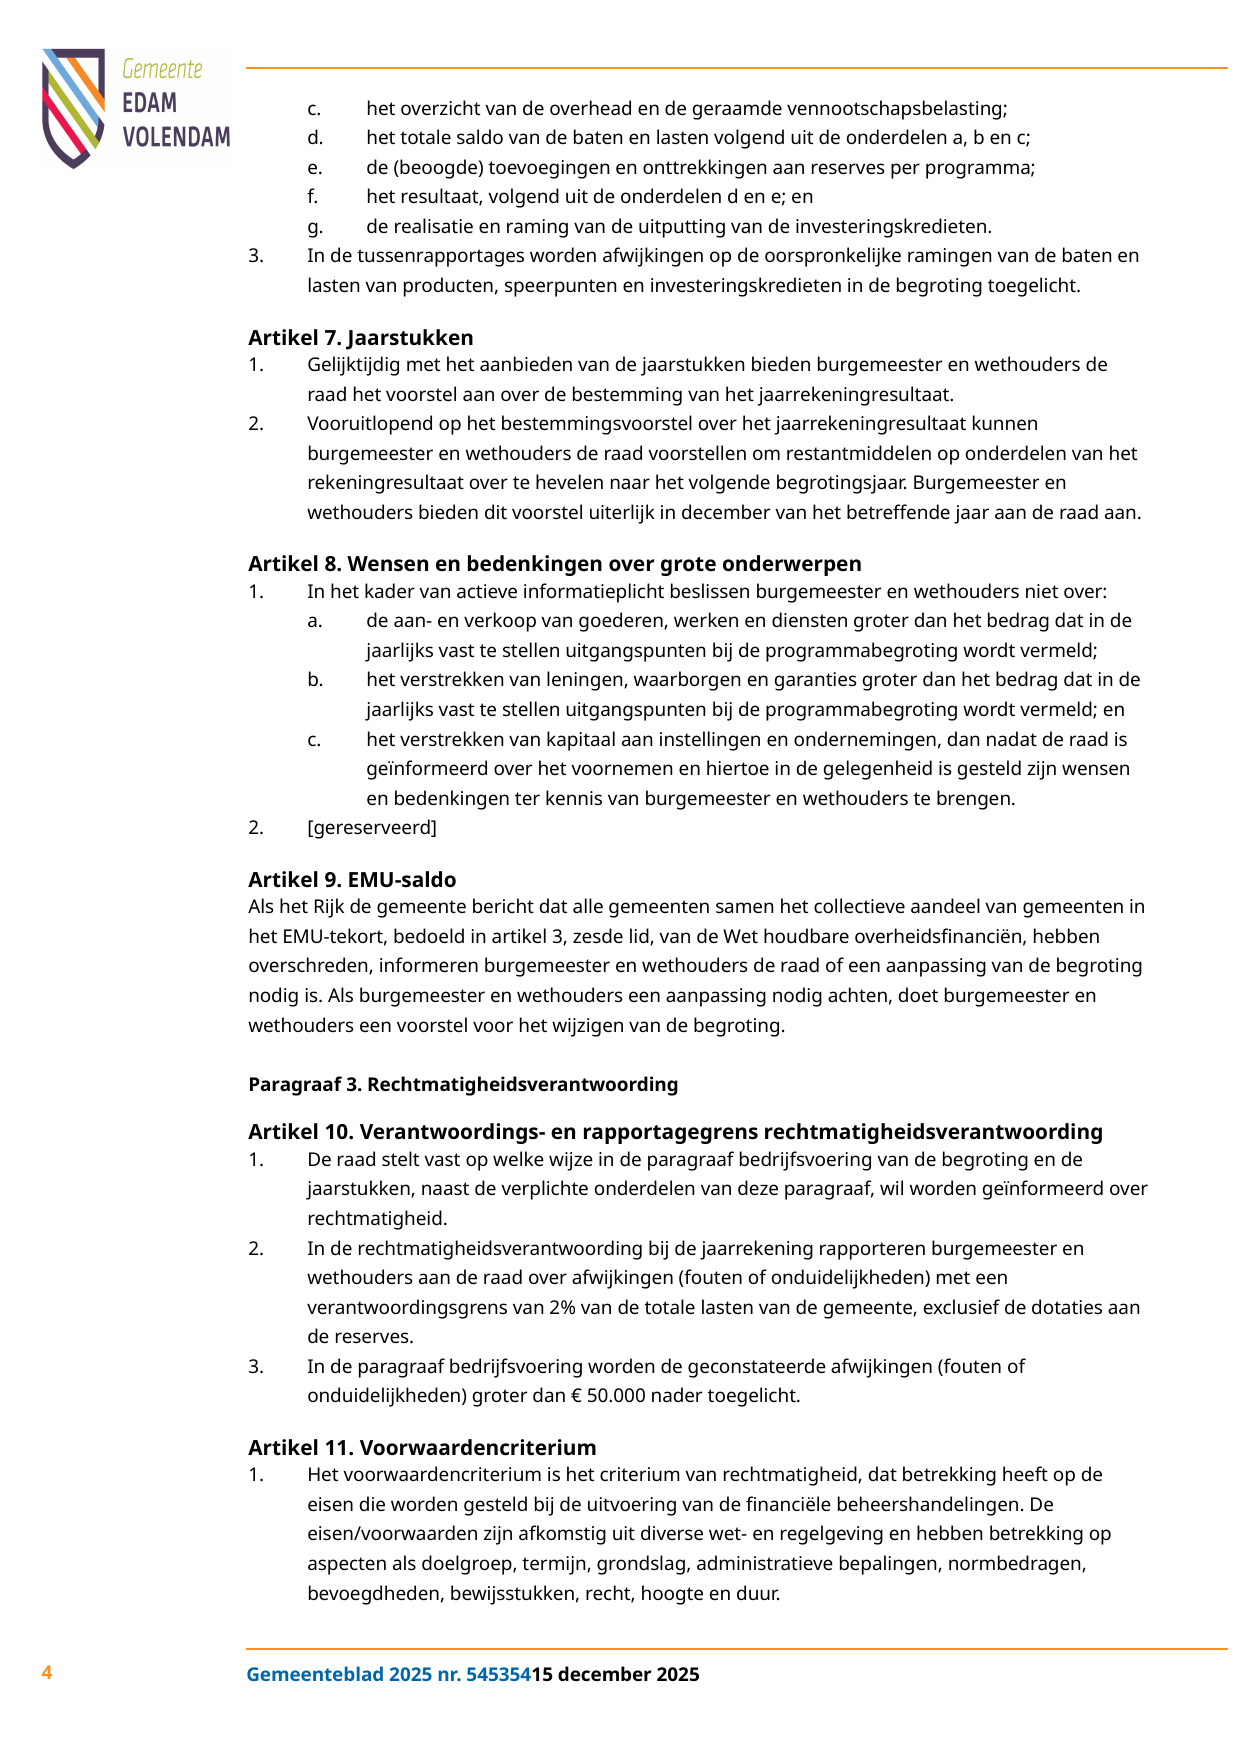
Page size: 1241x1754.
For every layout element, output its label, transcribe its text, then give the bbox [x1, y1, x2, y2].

text Artikel 9. EMU-saldo [248, 865, 1152, 893]
list het totale saldo van de baten en lasten volgend uit de onderdelen a, b en c; [307, 124, 1152, 150]
list het overzicht van de overhead en de geraamde vennootschapsbelasting; [307, 95, 1152, 121]
text Artikel 11. Voorwaardencriterium [248, 1433, 1152, 1461]
text Artikel 7. Jaarstukken [248, 323, 1152, 351]
list het resultaat, volgend uit de onderdelen d en e; en [307, 183, 1152, 209]
list In het kader van actieve informatieplicht beslissen burgemeester en wethouders niet over: [248, 578, 1152, 604]
list De raad stelt vast op welke wijze in de paragraaf bedrijfsvoering van de begroting en de jaarstukken, naast de verplichte onderdelen van deze paragraaf, wil worden geïnformeerd over rechtmatigheid. [248, 1146, 1152, 1231]
picture [41, 47, 231, 172]
text Artikel 8. Wensen en bedenkingen over grote onderwerpen [248, 549, 1152, 578]
text Paragraaf 3. Rechtmatigheidsverantwoording [248, 1071, 1152, 1097]
list het verstrekken van kapitaal aan instellingen en ondernemingen, dan nadat de raad is geïnformeerd over het voornemen en hiertoe in de gelegenheid is gesteld zijn wensen en bedenkingen ter kennis van burgemeester en wethouders te brengen. [307, 726, 1152, 811]
list het verstrekken van leningen, waarborgen en garanties groter dan het bedrag dat in de jaarlijks vast te stellen uitgangspunten bij de programmabegroting wordt vermeld; en [307, 667, 1152, 722]
list In de tussenrapportages worden afwijkingen op de oorspronkelijke ramingen van de baten en lasten van producten, speerpunten en investeringskredieten in de begroting toegelicht. [248, 243, 1152, 298]
text Artikel 10. Verantwoordings- en rapportagegrens rechtmatigheidsverantwoording [248, 1117, 1152, 1146]
list Het voorwaardencriterium is het criterium van rechtmatigheid, dat betrekking heeft op de eisen die worden gesteld bij de uitvoering van de financiële beheershandelingen. De eisen/voorwaarden zijn afkomstig uit diverse wet- en regelgeving en hebben betrekking op aspecten als doelgroep, termijn, grondslag, administratieve bepalingen, normbedragen, bevoegdheden, bewijsstukken, recht, hoogte en duur. [248, 1461, 1152, 1606]
list de aan- en verkoop van goederen, werken en diensten groter dan het bedrag dat in de jaarlijks vast te stellen uitgangspunten bij de programmabegroting wordt vermeld; [307, 607, 1152, 663]
list [gereserveerd] [248, 814, 1152, 840]
list Vooruitlopend op het bestemmingsvoorstel over het jaarrekeningresultaat kunnen burgemeester en wethouders de raad voorstellen om restantmiddelen op onderdelen van het rekeningresultaat over te hevelen naar het volgende begrotingsjaar. Burgemeester en wethouders bieden dit voorstel uiterlijk in december van het betreffende jaar aan de raad aan. [248, 410, 1152, 525]
list In de paragraaf bedrijfsvoering worden de geconstateerde afwijkingen (fouten of onduidelijkheden) groter dan € 50.000 nader toegelicht. [248, 1353, 1152, 1408]
text Als het Rijk de gemeente bericht dat alle gemeenten samen het collectieve aandeel van gemeenten in het EMU-tekort, bedoeld in artikel 3, zesde lid, van de Wet houdbare overheidsfinanciën, hebben overschreden, informeren burgemeester en wethouders de raad of een aanpassing van de begroting nodig is. Als burgemeester en wethouders een aanpassing nodig achten, doet burgemeester en wethouders een voorstel voor het wijzigen van de begroting. [248, 893, 1152, 1037]
list Gelijktijdig met het aanbieden van de jaarstukken bieden burgemeester en wethouders de raad het voorstel aan over de bestemming van het jaarrekeningresultaat. [248, 351, 1152, 406]
list In de rechtmatigheidsverantwoording bij de jaarrekening rapporteren burgemeester en wethouders aan de raad over afwijkingen (fouten of onduidelijkheden) met een verantwoordingsgrens van 2% van de totale lasten van de gemeente, exclusief de dotaties aan de reserves. [248, 1235, 1152, 1349]
list de (beoogde) toevoegingen en onttrekkingen aan reserves per programma; [307, 154, 1152, 180]
list de realisatie en raming van de uitputting van de investeringskredieten. [307, 213, 1152, 239]
